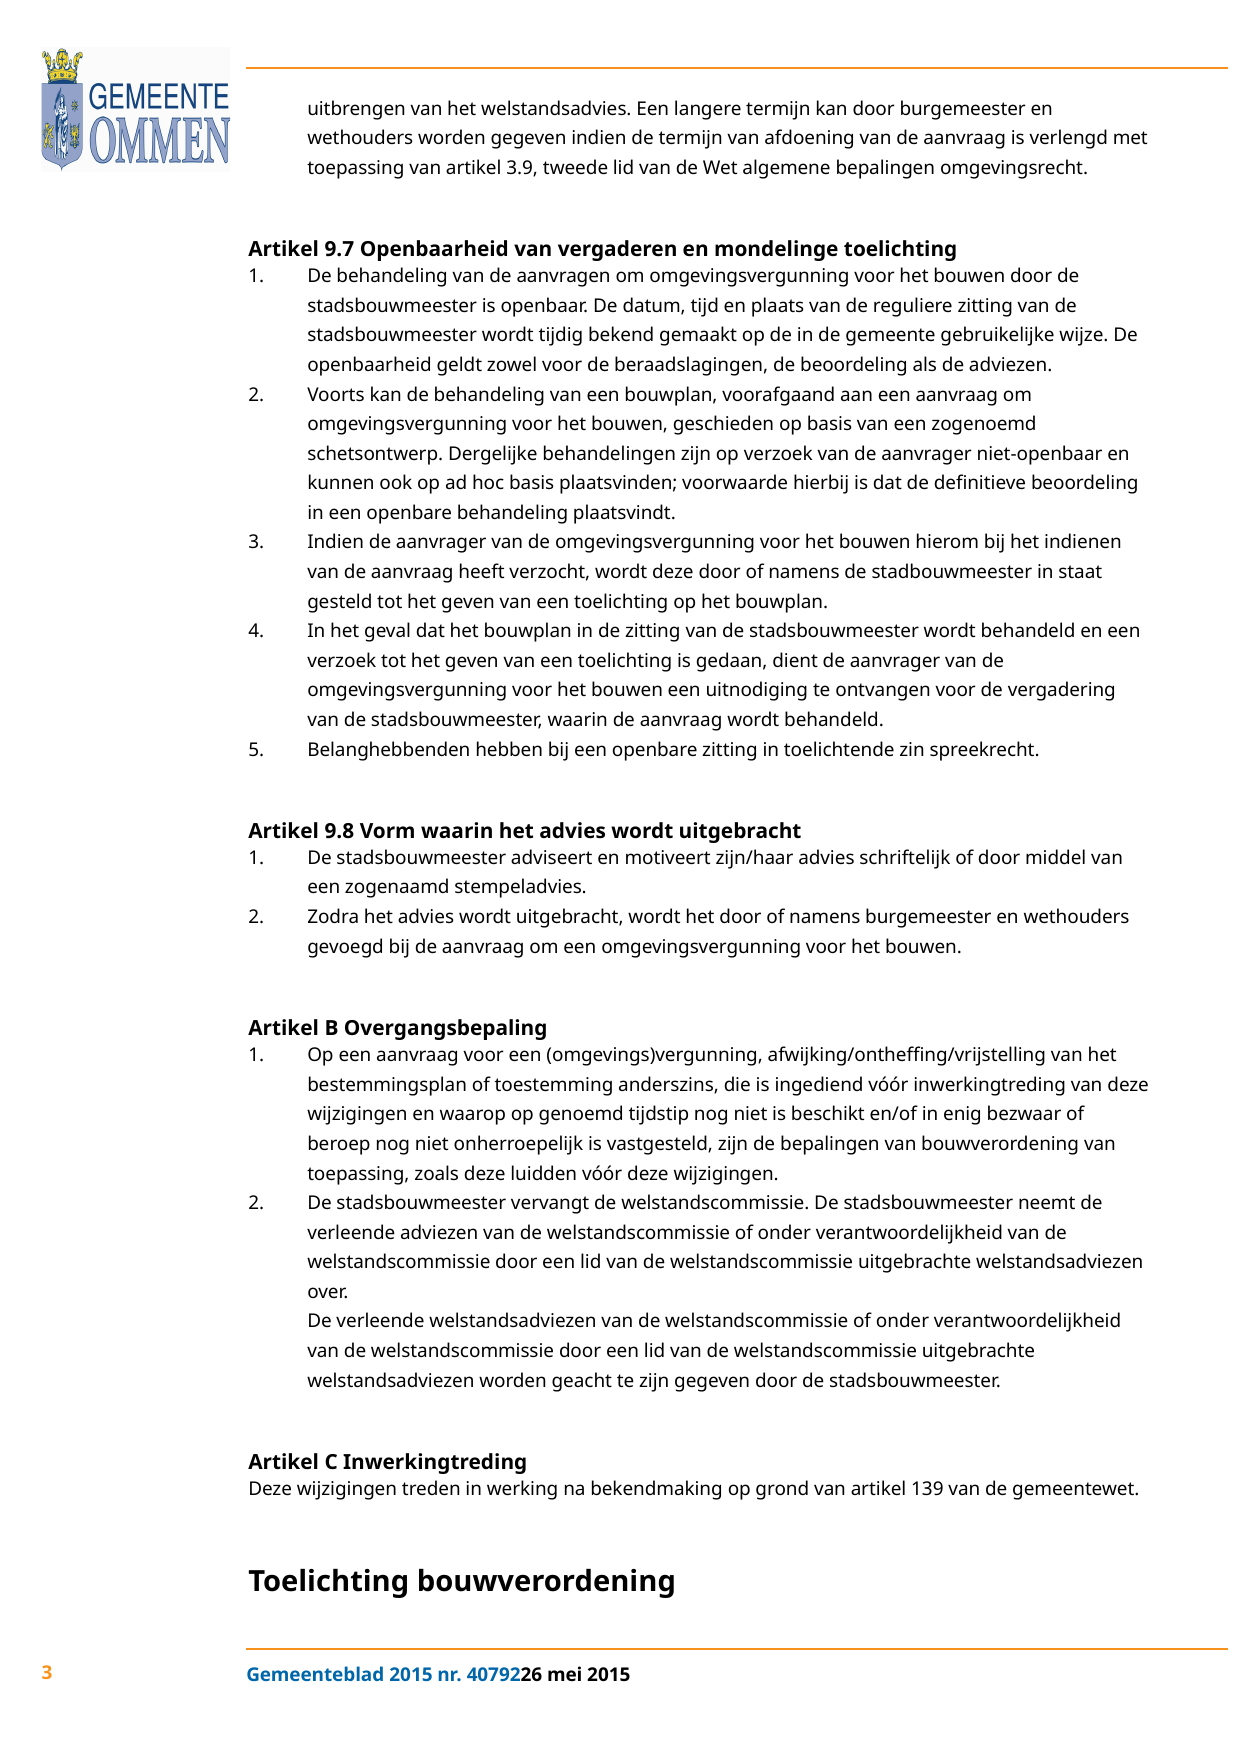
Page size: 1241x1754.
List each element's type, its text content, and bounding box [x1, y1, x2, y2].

list Zodra het advies wordt uitgebracht, wordt het door of namens burgemeester en wethouders gevoegd bij de aanvraag om een omgevingsvergunning voor het bouwen. [248, 903, 1152, 959]
text Artikel B Overgangsbepaling [248, 1013, 1152, 1041]
list Indien de aanvrager van de omgevingsvergunning voor het bouwen hierom bij het indienen van de aanvraag heeft verzocht, wordt deze door of namens de stadbouwmeester in staat gesteld tot het geven van een toelichting op het bouwplan. [248, 529, 1152, 613]
list uitbrengen van het welstandsadvies. Een langere termijn kan door burgemeester en wethouders worden gegeven indien de termijn van afdoening van de aanvraag is verlengd met toepassing van artikel 3.9, tweede lid van de Wet algemene bepalingen omgevingsrecht. [248, 95, 1152, 180]
list De stadsbouwmeester vervangt de welstandscommissie. De stadsbouwmeester neemt de verleende adviezen van de welstandscommissie of onder verantwoordelijkheid van de welstandscommissie door een lid van de welstandscommissie uitgebrachte welstandsadviezen over. [248, 1189, 1152, 1304]
list De stadsbouwmeester adviseert en motiveert zijn/haar advies schriftelijk of door middel van een zogenaamd stempeladvies. [248, 844, 1152, 899]
text Deze wijzigingen treden in werking na bekendmaking op grond van artikel 139 van de gemeentewet. [248, 1475, 1152, 1501]
text Artikel 9.8 Vorm waarin het advies wordt uitgebracht [248, 816, 1152, 844]
list Voorts kan de behandeling van een bouwplan, voorafgaand aan een aanvraag om omgevingsvergunning voor het bouwen, geschieden op basis van een zogenoemd schetsontwerp. Dergelijke behandelingen zijn op verzoek van de aanvrager niet-openbaar en kunnen ook op ad hoc basis plaatsvinden; voorwaarde hierbij is dat de definitieve beoordeling in een openbare behandeling plaatsvindt. [248, 381, 1152, 525]
text Artikel 9.7 Openbaarheid van vergaderen en mondelinge toelichting [248, 234, 1152, 262]
list Belanghebbenden hebben bij een openbare zitting in toelichtende zin spreekrecht. [248, 736, 1152, 761]
text Toelichting bouwverordening [248, 1560, 1152, 1600]
list In het geval dat het bouwplan in de zitting van de stadsbouwmeester wordt behandeld en een verzoek tot het geven van een toelichting is gedaan, dient de aanvrager van de omgevingsvergunning voor het bouwen een uitnodiging te ontvangen voor de vergadering van de stadsbouwmeester, waarin de aanvraag wordt behandeld. [248, 617, 1152, 732]
picture [41, 47, 231, 172]
text Artikel C Inwerkingtreding [248, 1447, 1152, 1475]
list De behandeling van de aanvragen om omgevingsvergunning voor het bouwen door de stadsbouwmeester is openbaar. De datum, tijd en plaats van de reguliere zitting van de stadsbouwmeester wordt tijdig bekend gemaakt op de in de gemeente gebruikelijke wijze. De openbaarheid geldt zowel voor de beraadslagingen, de beoordeling als de adviezen. [248, 262, 1152, 377]
list Op een aanvraag voor een (omgevings)vergunning, afwijking/ontheffing/vrijstelling van het bestemmingsplan of toestemming anderszins, die is ingediend vóór inwerkingtreding van deze wijzigingen en waarop op genoemd tijdstip nog niet is beschikt en/of in enig bezwaar of beroep nog niet onherroepelijk is vastgesteld, zijn de bepalingen van bouwverordening van toepassing, zoals deze luidden vóór deze wijzigingen. [248, 1041, 1152, 1185]
list De verleende welstandsadviezen van de welstandscommissie of onder verantwoordelijkheid van de welstandscommissie door een lid van de welstandscommissie uitgebrachte welstandsadviezen worden geacht te zijn gegeven door de stadsbouwmeester. [248, 1308, 1152, 1392]
